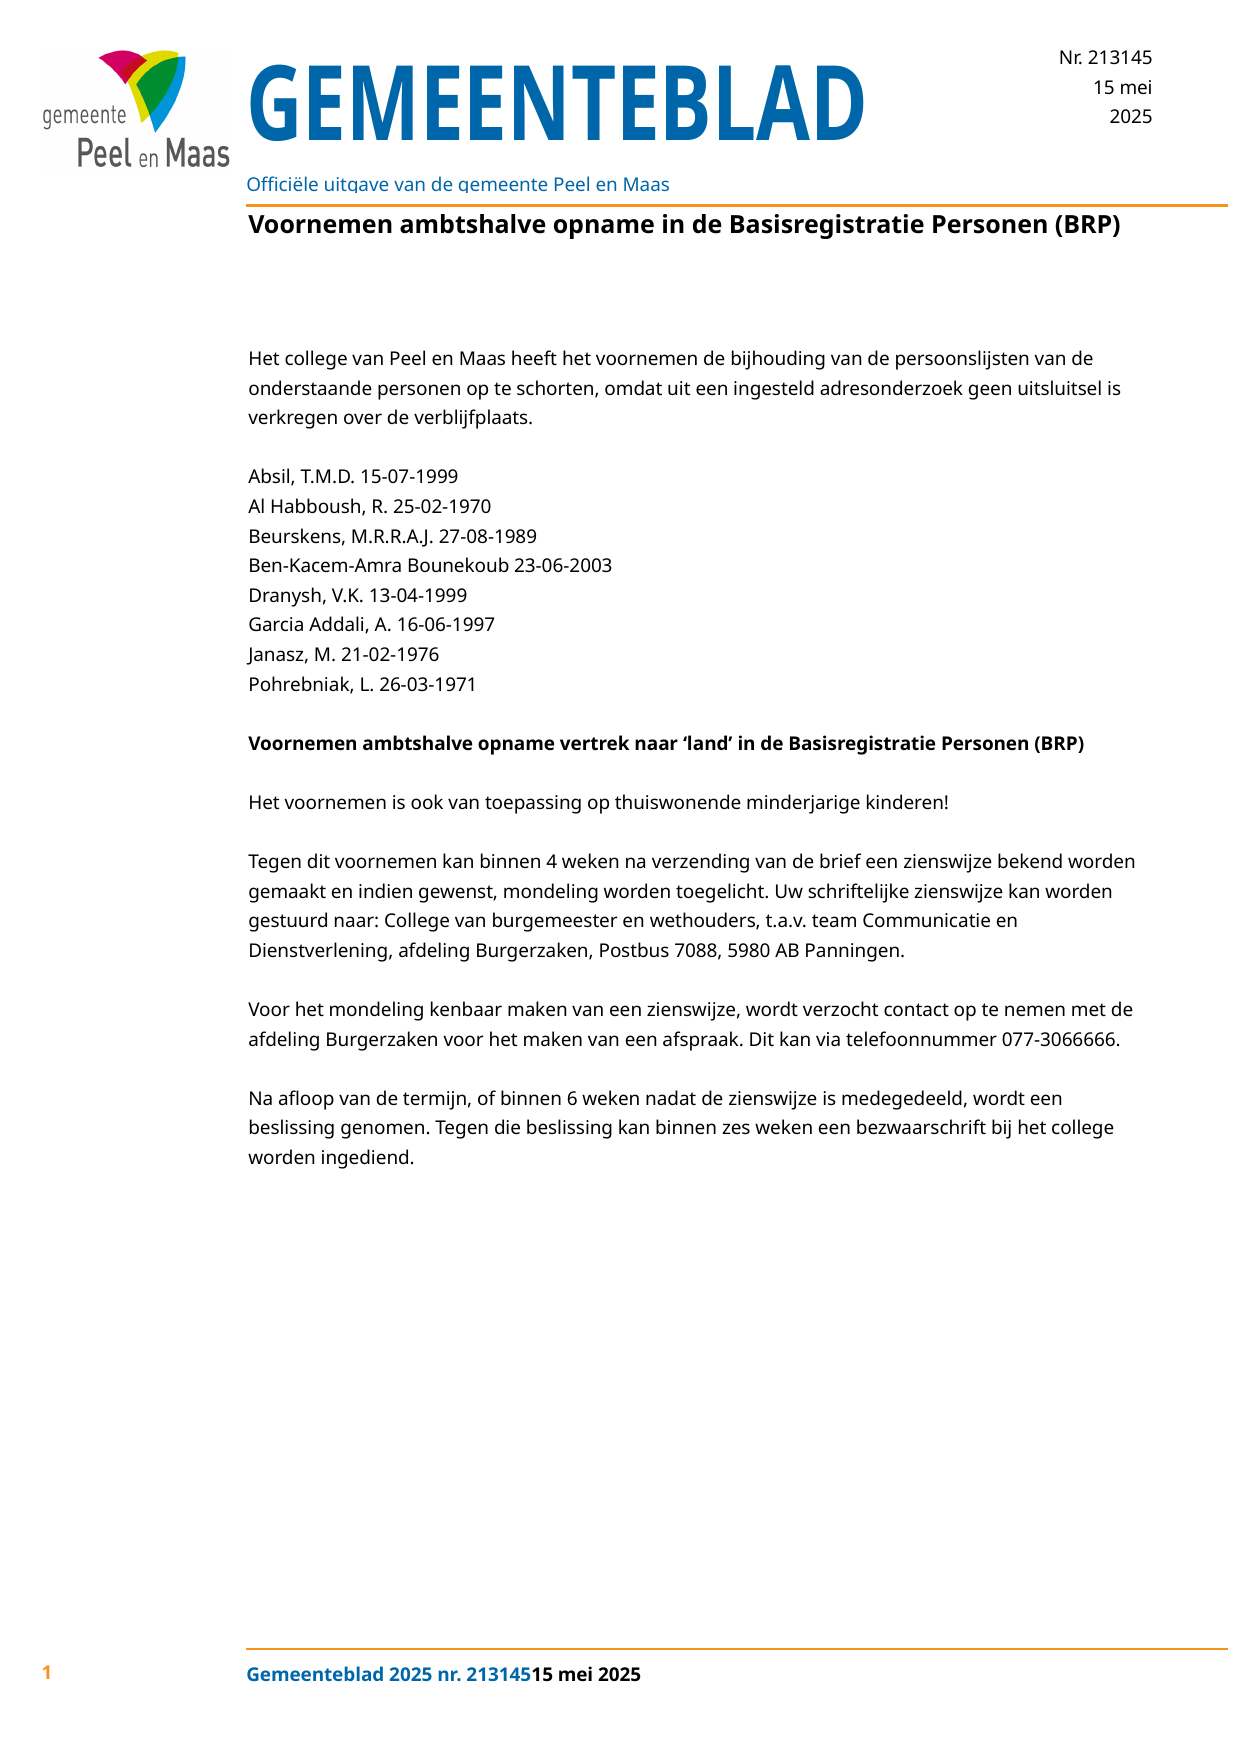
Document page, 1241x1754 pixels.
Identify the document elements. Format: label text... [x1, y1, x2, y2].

text Absil, T.M.D. 15-07-1999 [248, 464, 1152, 489]
text Tegen dit voornemen kan binnen 4 weken na verzending van de brief een zienswijze bekend worden gemaakt en indien gewenst, mondeling worden toegelicht. Uw schriftelijke zienswijze kan worden gestuurd naar: College van burgemeester en wethouders, t.a.v. team Communicatie en Dienstverlening, afdeling Burgerzaken, Postbus 7088, 5980 AB Panningen. [248, 848, 1152, 963]
text Het voornemen is ook van toepassing op thuiswonende minderjarige kinderen! [248, 789, 1152, 815]
text Dranysh, V.K. 13-04-1999 [248, 582, 1152, 608]
text Ben-Kacem-Amra Bounekoub 23-06-2003 [248, 552, 1152, 578]
text Voor het mondeling kenbaar maken van een zienswijze, wordt verzocht contact op te nemen met de afdeling Burgerzaken voor het maken van een afspraak. Dit kan via telefoonnummer 077-3066666. [248, 996, 1152, 1051]
text Janasz, M. 21-02-1976 [248, 641, 1152, 667]
text Garcia Addali, A. 16-06-1997 [248, 612, 1152, 637]
text Al Habboush, R. 25-02-1970 [248, 493, 1152, 519]
text Het college van Peel en Maas heeft het voornemen de bijhouding van de persoonslijsten van de onderstaande personen op te schorten, omdat uit een ingesteld adresonderzoek geen uitsluitsel is verkregen over de verblijfplaats. [248, 345, 1152, 430]
picture [41, 47, 231, 172]
text Voornemen ambtshalve opname vertrek naar ‘land’ in de Basisregistratie Personen (BRP) [248, 730, 1152, 756]
text Pohrebniak, L. 26-03-1971 [248, 671, 1152, 696]
text Beurskens, M.R.R.A.J. 27-08-1989 [248, 523, 1152, 548]
text Na afloop van de termijn, of binnen 6 weken nadat de zienswijze is medegedeeld, wordt een beslissing genomen. Tegen die beslissing kan binnen zes weken een bezwaarschrift bij het college worden ingediend. [248, 1085, 1152, 1170]
text Voornemen ambtshalve opname in de Basisregistratie Personen (BRP) [248, 207, 1152, 241]
